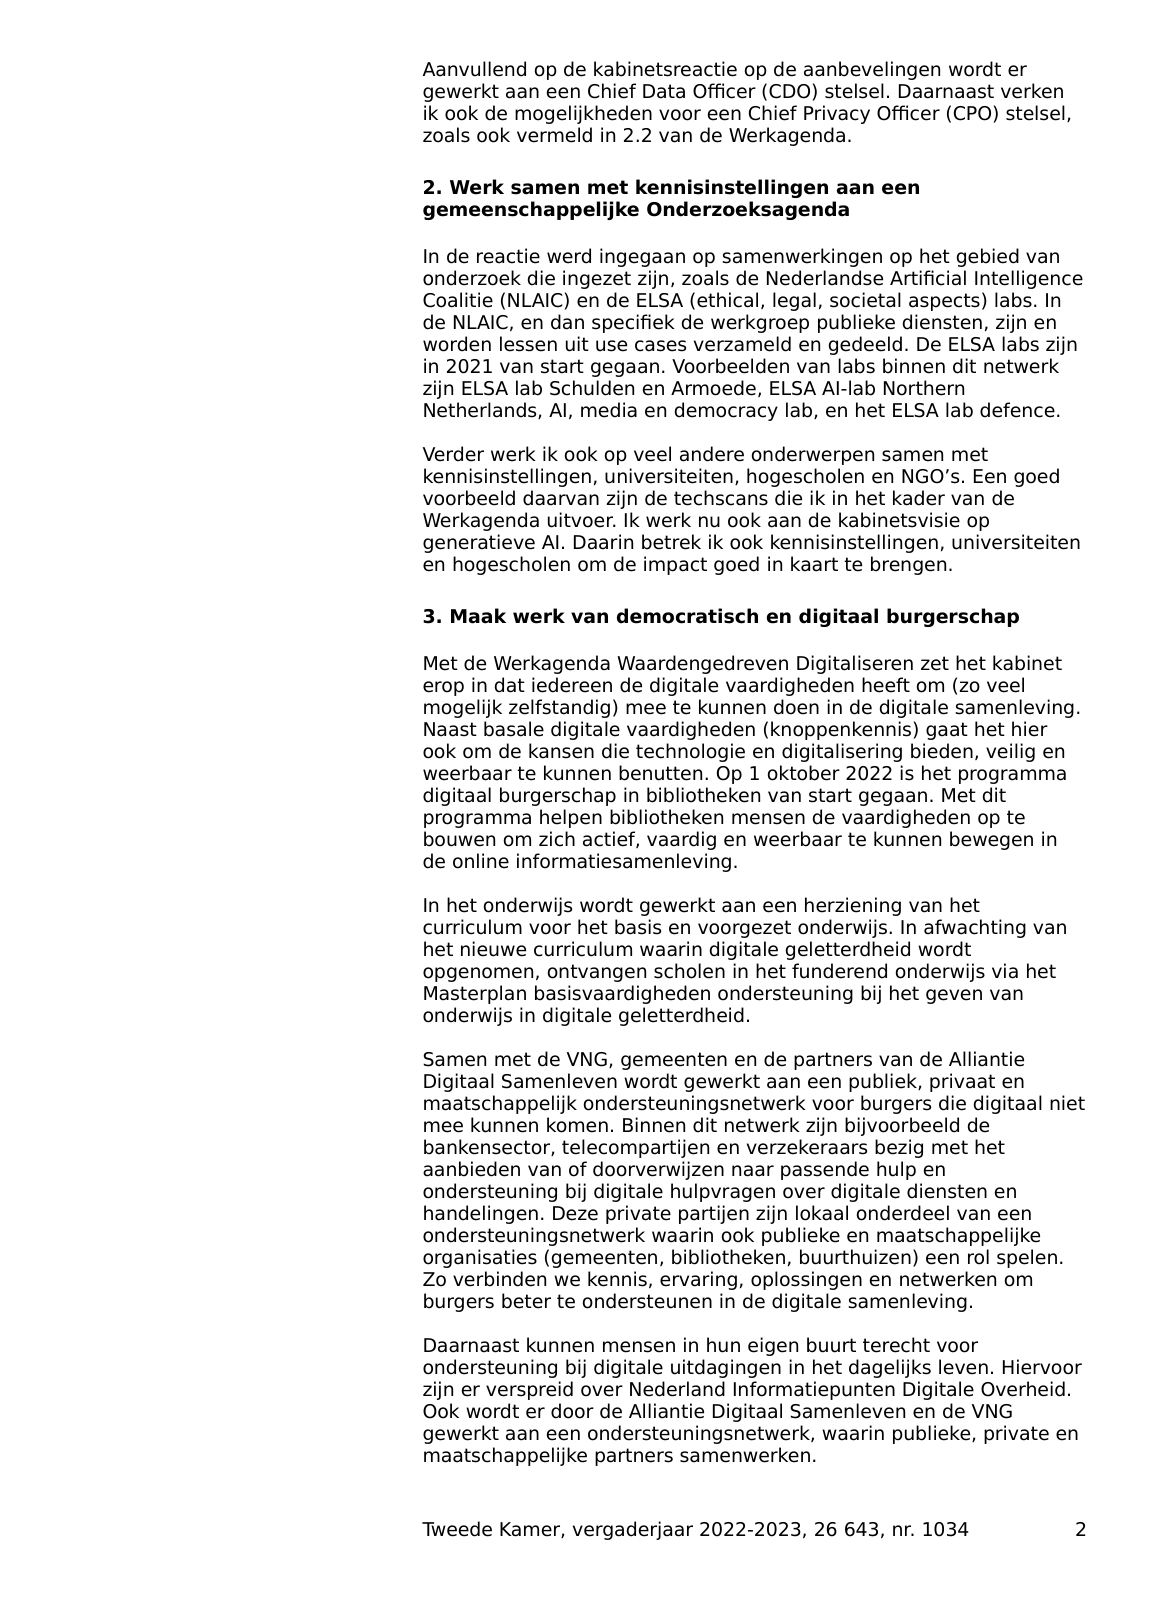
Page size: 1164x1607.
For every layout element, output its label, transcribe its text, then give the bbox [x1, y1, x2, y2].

text In de reactie werd ingegaan op samenwerkingen op het gebied van onderzoek die ingezet zijn, zoals de Nederlandse Artificial Intelligence Coalitie (NLAIC) en de ELSA (ethical, legal, societal aspects) labs. In de NLAIC, en dan specifiek de werkgroep publieke diensten, zijn en worden lessen uit use cases verzameld en gedeeld. De ELSA labs zijn in 2021 van start gegaan. Voorbeelden van labs binnen dit netwerk zijn ELSA lab Schulden en Armoede, ELSA AI-lab Northern Netherlands, AI, media en democracy lab, en het ELSA lab defence. [422, 246, 1087, 422]
subtitle 3. Maak werk van democratisch en digitaal burgerschap [422, 606, 1087, 628]
text Aanvullend op de kabinetsreactie op de aanbevelingen wordt er gewerkt aan een Chief Data Officer (CDO) stelsel. Daarnaast verken ik ook de mogelijkheden voor een Chief Privacy Officer (CPO) stelsel, zoals ook vermeld in 2.2 van de Werkagenda. [422, 59, 1087, 147]
subtitle 2. Werk samen met kennisinstellingen aan een gemeenschappelijke Onderzoeksagenda [422, 177, 1087, 221]
text Met de Werkagenda Waardengedreven Digitaliseren zet het kabinet erop in dat iedereen de digitale vaardigheden heeft om (zo veel mogelijk zelfstandig) mee te kunnen doen in de digitale samenleving. Naast basale digitale vaardigheden (knoppenkennis) gaat het hier ook om de kansen die technologie en digitalisering bieden, veilig en weerbaar te kunnen benutten. Op 1 oktober 2022 is het programma digitaal burgerschap in bibliotheken van start gegaan. Met dit programma helpen bibliotheken mensen de vaardigheden op te bouwen om zich actief, vaardig en weerbaar te kunnen bewegen in de online informatiesamenleving. [422, 653, 1087, 873]
text Verder werk ik ook op veel andere onderwerpen samen met kennisinstellingen, universiteiten, hogescholen en NGO’s. Een goed voorbeeld daarvan zijn de techscans die ik in het kader van de Werkagenda uitvoer. Ik werk nu ook aan de kabinetsvisie op generatieve AI. Daarin betrek ik ook kennisinstellingen, universiteiten en hogescholen om de impact goed in kaart te brengen. [422, 444, 1087, 576]
text In het onderwijs wordt gewerkt aan een herziening van het curriculum voor het basis en voorgezet onderwijs. In afwachting van het nieuwe curriculum waarin digitale geletterdheid wordt opgenomen, ontvangen scholen in het funderend onderwijs via het Masterplan basisvaardigheden ondersteuning bij het geven van onderwijs in digitale geletterdheid. [422, 895, 1087, 1027]
text Samen met de VNG, gemeenten en de partners van de Alliantie Digitaal Samenleven wordt gewerkt aan een publiek, privaat en maatschappelijk ondersteuningsnetwerk voor burgers die digitaal niet mee kunnen komen. Binnen dit netwerk zijn bijvoorbeeld de bankensector, telecompartijen en verzekeraars bezig met het aanbieden van of doorverwijzen naar passende hulp en ondersteuning bij digitale hulpvragen over digitale diensten en handelingen. Deze private partijen zijn lokaal onderdeel van een ondersteuningsnetwerk waarin ook publieke en maatschappelijke organisaties (gemeenten, bibliotheken, buurthuizen) een rol spelen. Zo verbinden we kennis, ervaring, oplossingen en netwerken om burgers beter te ondersteunen in de digitale samenleving. [422, 1049, 1087, 1313]
text Daarnaast kunnen mensen in hun eigen buurt terecht voor ondersteuning bij digitale uitdagingen in het dagelijks leven. Hiervoor zijn er verspreid over Nederland Informatiepunten Digitale Overheid. Ook wordt er door de Alliantie Digitaal Samenleven en de VNG gewerkt aan een ondersteuningsnetwerk, waarin publieke, private en maatschappelijke partners samenwerken. [422, 1335, 1087, 1467]
